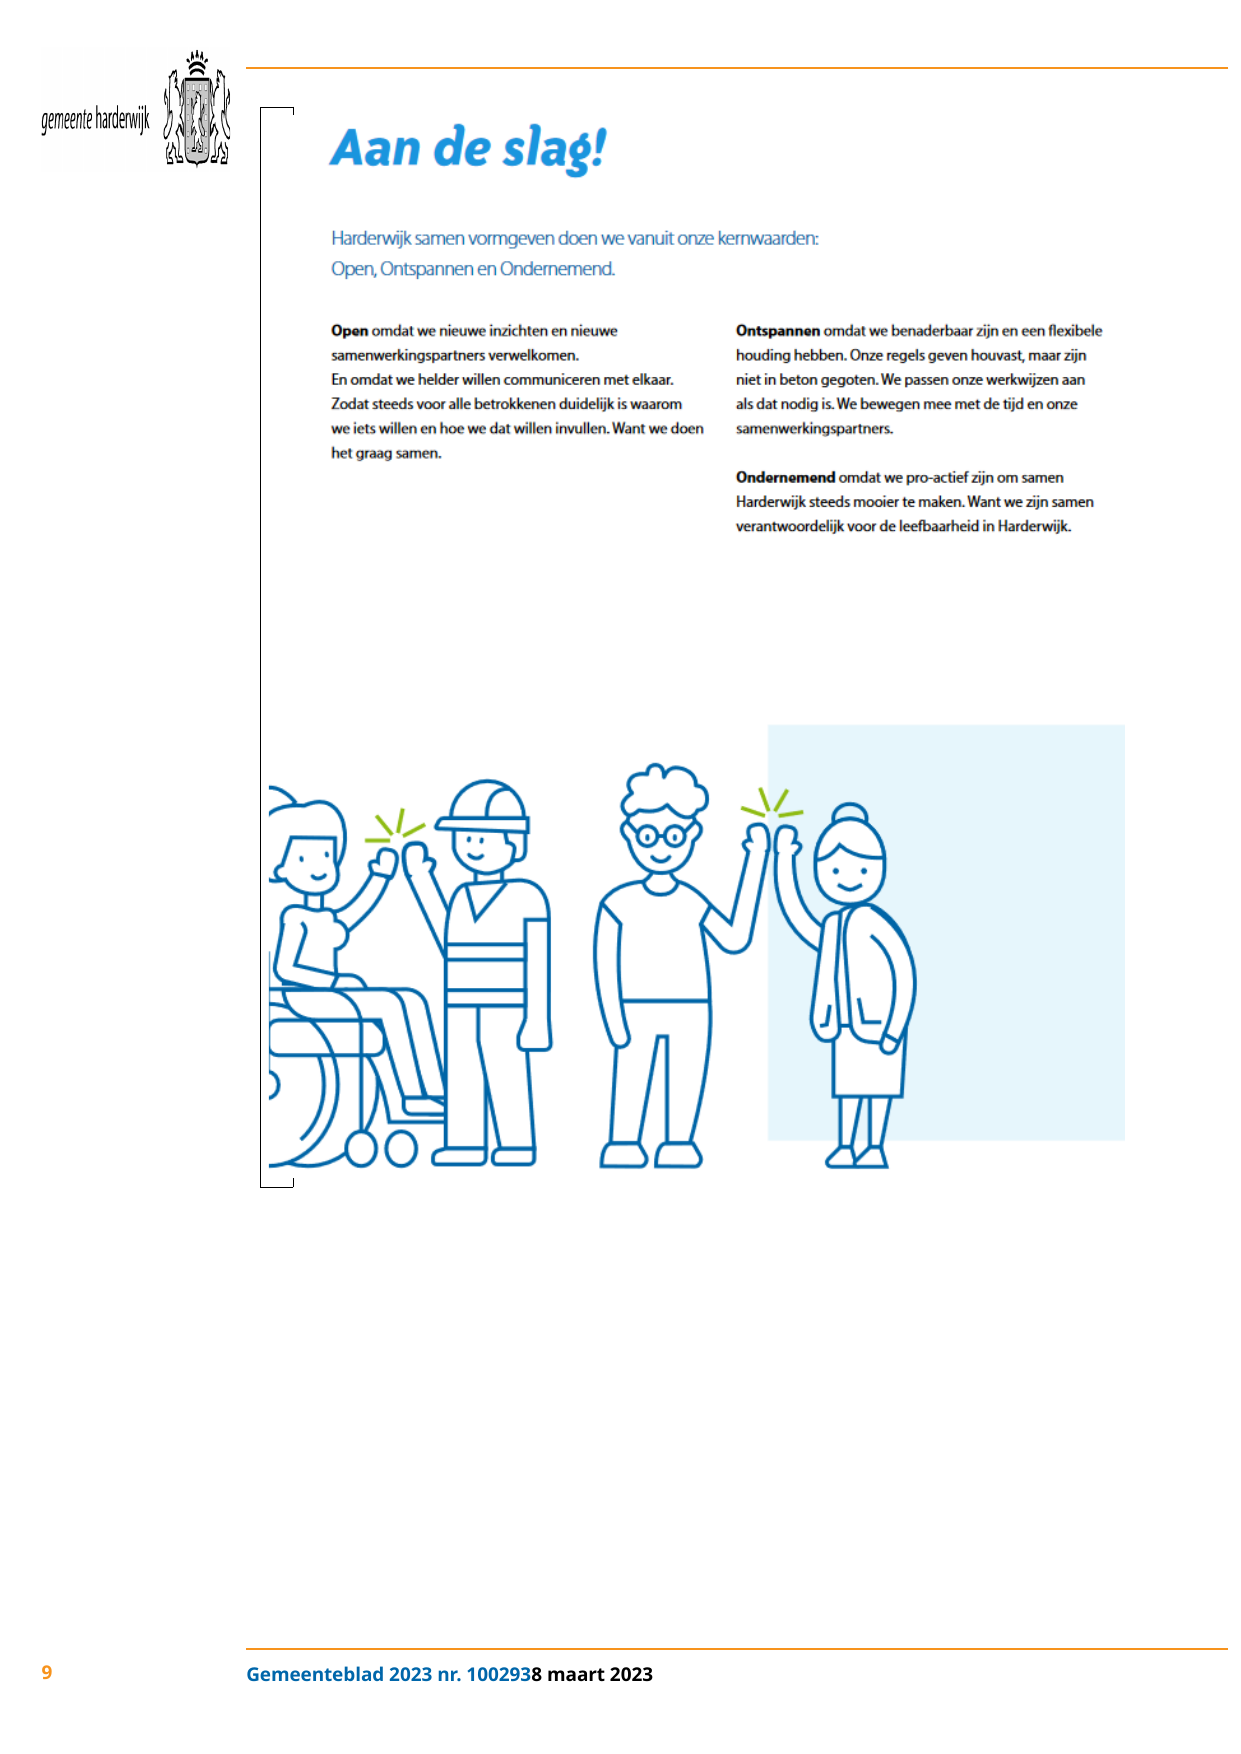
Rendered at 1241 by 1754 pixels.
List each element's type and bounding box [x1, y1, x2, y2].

picture [268, 115, 1125, 1178]
picture [41, 47, 231, 172]
